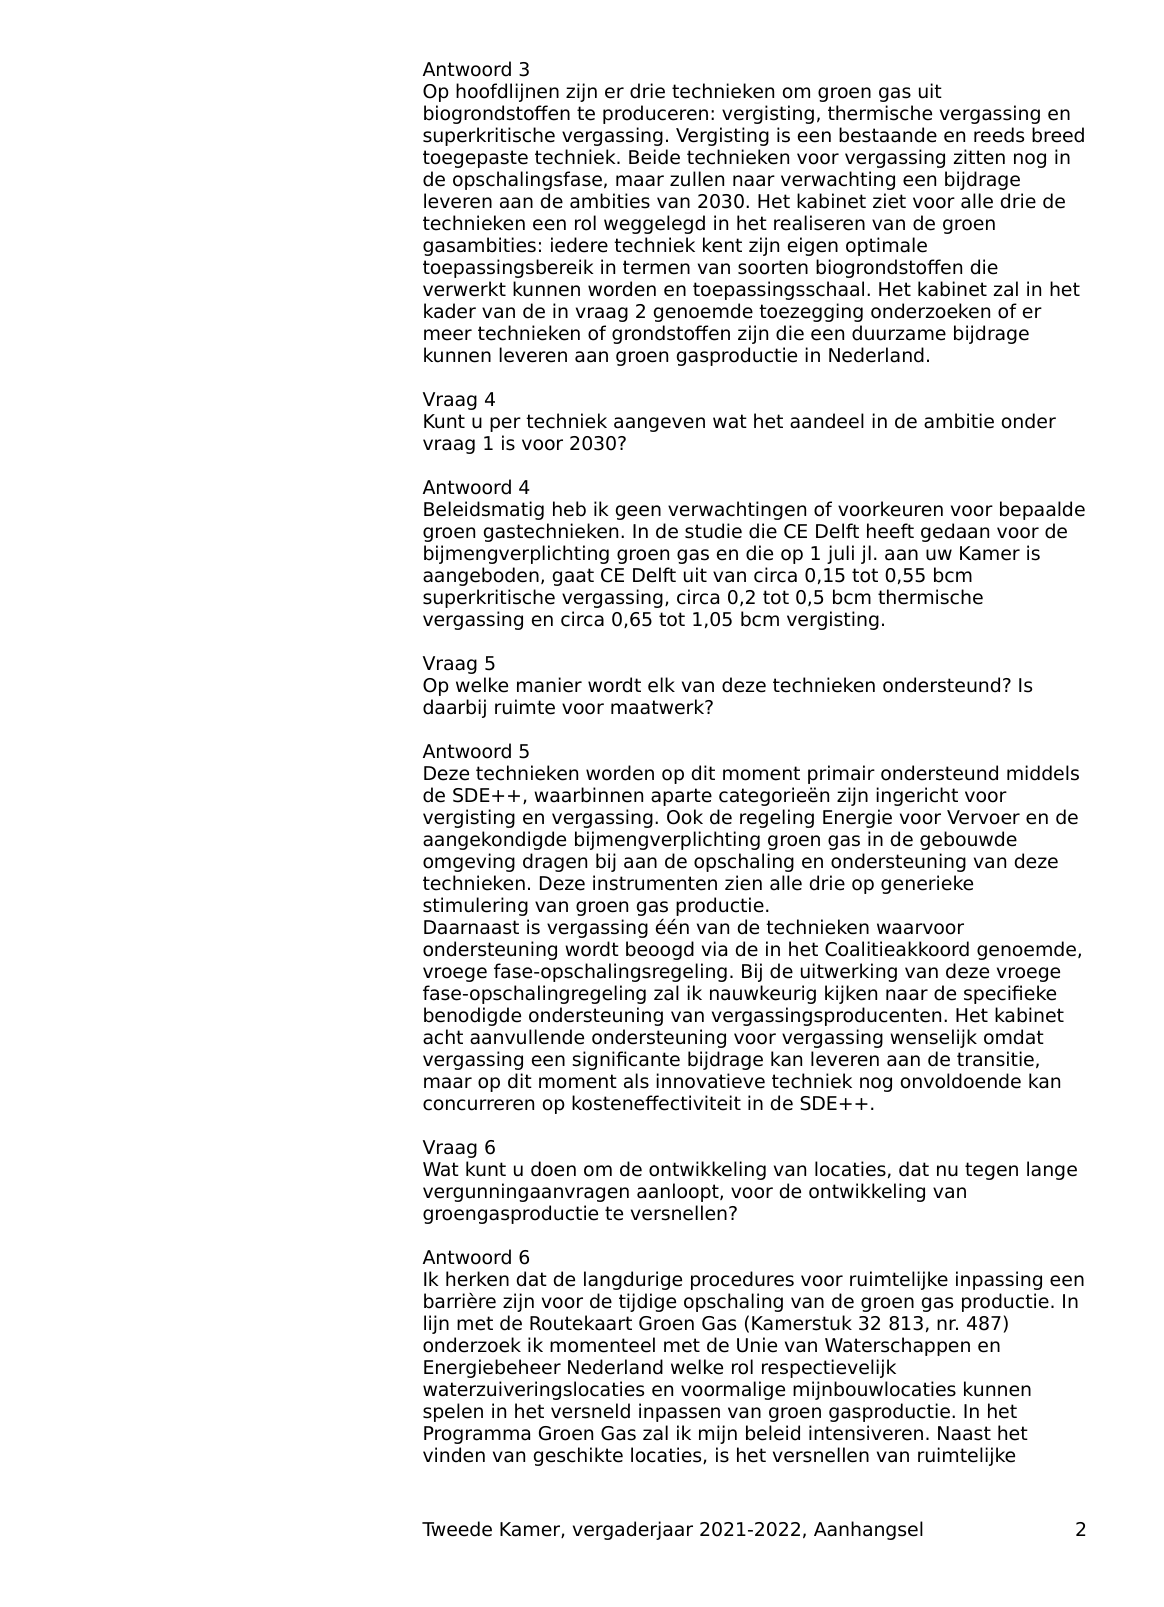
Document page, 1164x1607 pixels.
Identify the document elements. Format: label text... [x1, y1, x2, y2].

text Antwoord 3 [422, 59, 1087, 81]
text Vraag 5 [422, 653, 1087, 675]
text Daarnaast is vergassing één van de technieken waarvoor ondersteuning wordt beoogd via de in het Coalitieakkoord genoemde, vroege fase-opschalingsregeling. Bij de uitwerking van deze vroege fase-opschalingregeling zal ik nauwkeurig kijken naar de specifieke benodigde ondersteuning van vergassingsproducenten. Het kabinet acht aanvullende ondersteuning voor vergassing wenselijk omdat vergassing een significante bijdrage kan leveren aan de transitie, maar op dit moment als innovatieve techniek nog onvoldoende kan concurreren op kosteneffectiviteit in de SDE++. [422, 917, 1087, 1115]
text Antwoord 6 [422, 1247, 1087, 1269]
text Ik herken dat de langdurige procedures voor ruimtelijke inpassing een barrière zijn voor de tijdige opschaling van de groen gas productie. In lijn met de Routekaart Groen Gas (Kamerstuk 32 813, nr. 487) onderzoek ik momenteel met de Unie van Waterschappen en Energiebeheer Nederland welke rol respectievelijk waterzuiveringslocaties en voormalige mijnbouwlocaties kunnen spelen in het versneld inpassen van groen gasproductie. In het Programma Groen Gas zal ik mijn beleid intensiveren. Naast het vinden van geschikte locaties, is het versnellen van ruimtelijke [422, 1269, 1087, 1467]
text Deze technieken worden op dit moment primair ondersteund middels de SDE++, waarbinnen aparte categorieën zijn ingericht voor vergisting en vergassing. Ook de regeling Energie voor Vervoer en de aangekondigde bijmengverplichting groen gas in de gebouwde omgeving dragen bij aan de opschaling en ondersteuning van deze technieken. Deze instrumenten zien alle drie op generieke stimulering van groen gas productie. [422, 763, 1087, 917]
text Kunt u per techniek aangeven wat het aandeel in de ambitie onder vraag 1 is voor 2030? [422, 411, 1087, 455]
text Vraag 4 [422, 389, 1087, 411]
text Wat kunt u doen om de ontwikkeling van locaties, dat nu tegen lange vergunningaanvragen aanloopt, voor de ontwikkeling van groengasproductie te versnellen? [422, 1159, 1087, 1225]
text Op hoofdlijnen zijn er drie technieken om groen gas uit biogrondstoffen te produceren: vergisting, thermische vergassing en superkritische vergassing. Vergisting is een bestaande en reeds breed toegepaste techniek. Beide technieken voor vergassing zitten nog in de opschalingsfase, maar zullen naar verwachting een bijdrage leveren aan de ambities van 2030. Het kabinet ziet voor alle drie de technieken een rol weggelegd in het realiseren van de groen gasambities: iedere techniek kent zijn eigen optimale toepassingsbereik in termen van soorten biogrondstoffen die verwerkt kunnen worden en toepassingsschaal. Het kabinet zal in het kader van de in vraag 2 genoemde toezegging onderzoeken of er meer technieken of grondstoffen zijn die een duurzame bijdrage kunnen leveren aan groen gasproductie in Nederland. [422, 81, 1087, 367]
text Beleidsmatig heb ik geen verwachtingen of voorkeuren voor bepaalde groen gastechnieken. In de studie die CE Delft heeft gedaan voor de bijmengverplichting groen gas en die op 1 juli jl. aan uw Kamer is aangeboden, gaat CE Delft uit van circa 0,15 tot 0,55 bcm superkritische vergassing, circa 0,2 tot 0,5 bcm thermische vergassing en circa 0,65 tot 1,05 bcm vergisting. [422, 499, 1087, 631]
text Vraag 6 [422, 1137, 1087, 1159]
text Antwoord 5 [422, 741, 1087, 763]
text Op welke manier wordt elk van deze technieken ondersteund? Is daarbij ruimte voor maatwerk? [422, 675, 1087, 719]
text Antwoord 4 [422, 477, 1087, 499]
